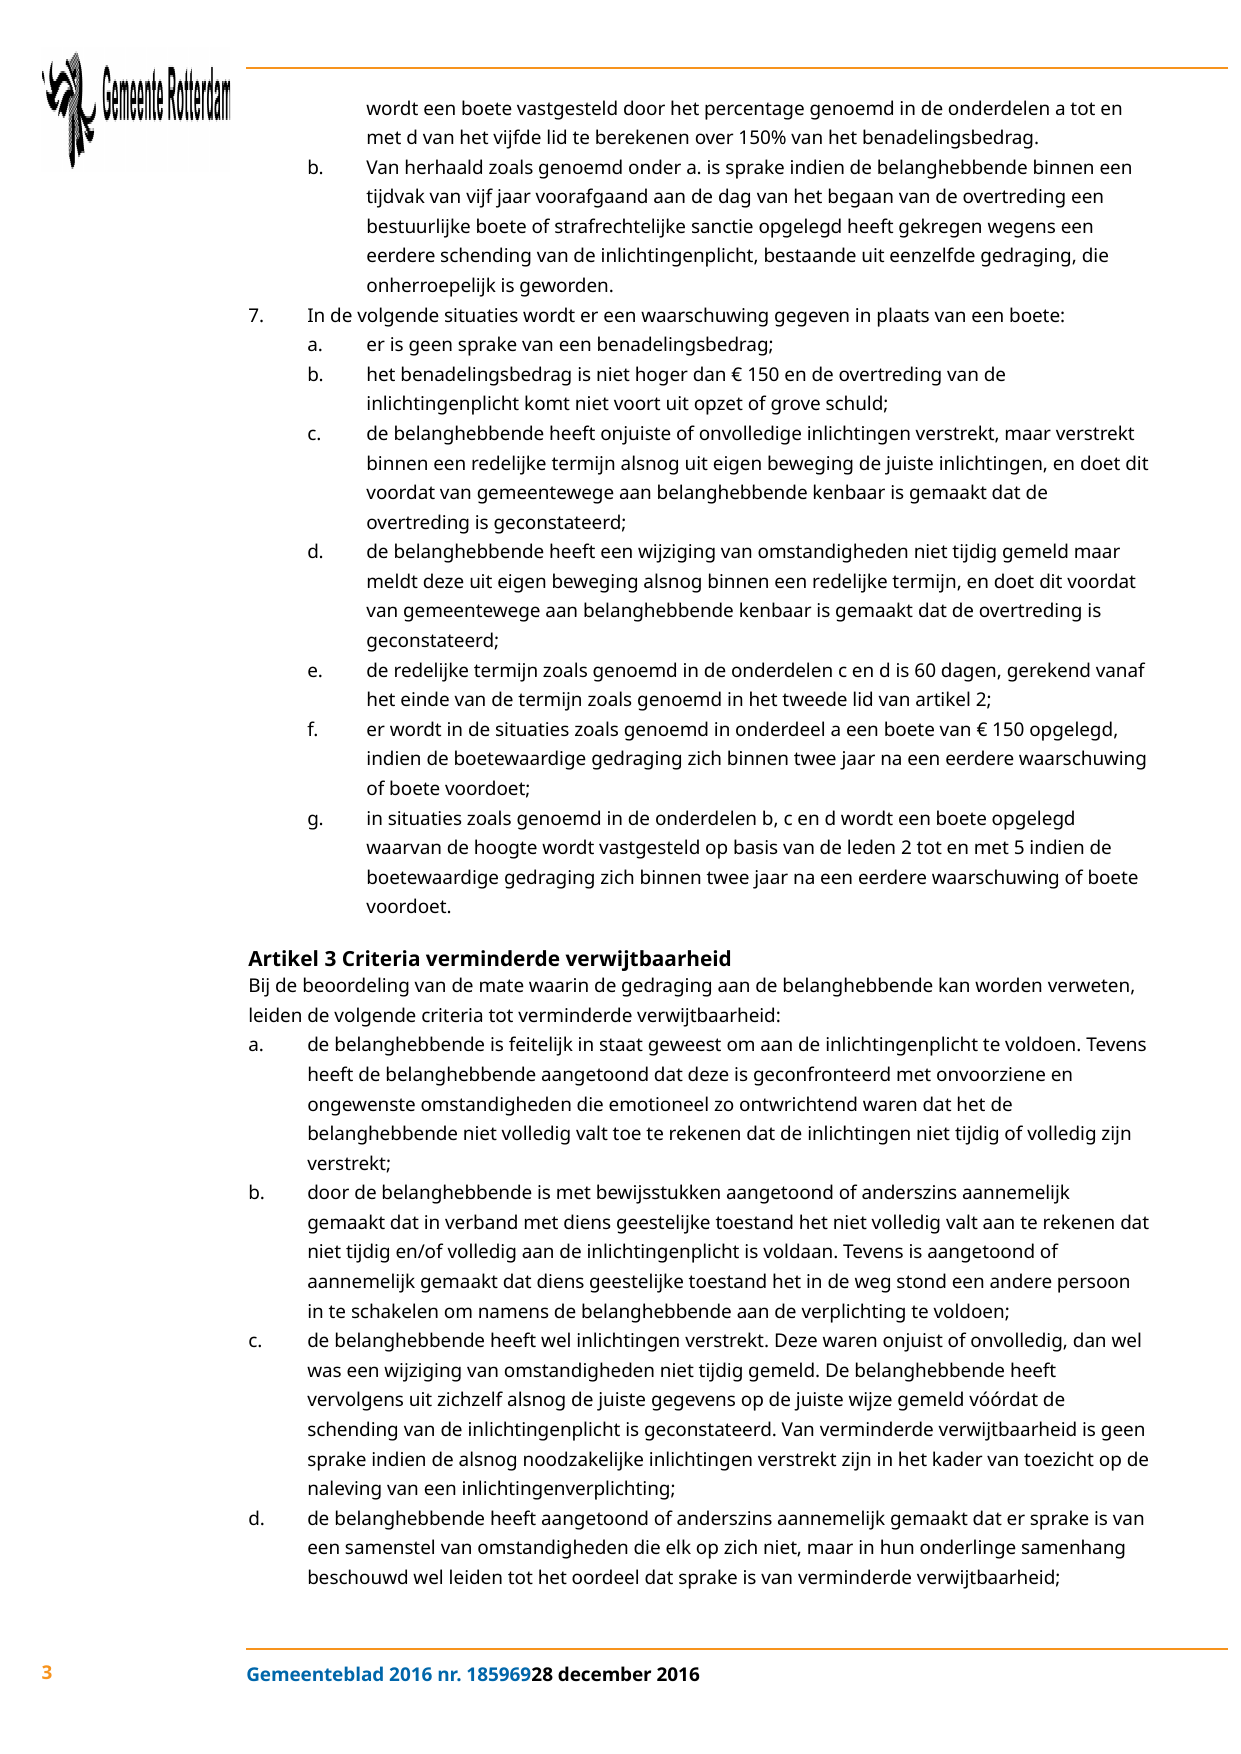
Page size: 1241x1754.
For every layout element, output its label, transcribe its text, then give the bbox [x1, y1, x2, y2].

list In de volgende situaties wordt er een waarschuwing gegeven in plaats van een boete: [248, 302, 1152, 328]
list de belanghebbende heeft onjuiste of onvolledige inlichtingen verstrekt, maar verstrekt binnen een redelijke termijn alsnog uit eigen beweging de juiste inlichtingen, en doet dit voordat van gemeentewege aan belanghebbende kenbaar is gemaakt dat de overtreding is geconstateerd; [307, 420, 1152, 535]
list door de belanghebbende is met bewijsstukken aangetoond of anderszins aannemelijk gemaakt dat in verband met diens geestelijke toestand het niet volledig valt aan te rekenen dat niet tijdig en/of volledig aan de inlichtingenplicht is voldaan. Tevens is aangetoond of aannemelijk gemaakt dat diens geestelijke toestand het in de weg stond een andere persoon in te schakelen om namens de belanghebbende aan de verplichting te voldoen; [248, 1179, 1152, 1323]
list de belanghebbende is feitelijk in staat geweest om aan de inlichtingenplicht te voldoen. Tevens heeft de belanghebbende aangetoond dat deze is geconfronteerd met onvoorziene en ongewenste omstandigheden die emotioneel zo ontwrichtend waren dat het de belanghebbende niet volledig valt toe te rekenen dat de inlichtingen niet tijdig of volledig zijn verstrekt; [248, 1032, 1152, 1176]
list de belanghebbende heeft een wijziging van omstandigheden niet tijdig gemeld maar meldt deze uit eigen beweging alsnog binnen een redelijke termijn, en doet dit voordat van gemeentewege aan belanghebbende kenbaar is gemaakt dat de overtreding is geconstateerd; [307, 538, 1152, 653]
text Artikel 3 Criteria verminderde verwijtbaarheid [248, 944, 1152, 972]
list in situaties zoals genoemd in de onderdelen b, c en d wordt een boete opgelegd waarvan de hoogte wordt vastgesteld op basis van de leden 2 tot en met 5 indien de boetewaardige gedraging zich binnen twee jaar na een eerdere waarschuwing of boete voordoet. [307, 805, 1152, 919]
list het benadelingsbedrag is niet hoger dan € 150 en de overtreding van de inlichtingenplicht komt niet voort uit opzet of grove schuld; [307, 361, 1152, 416]
list er is geen sprake van een benadelingsbedrag; [307, 331, 1152, 357]
list Van herhaald zoals genoemd onder a. is sprake indien de belanghebbende binnen een tijdvak van vijf jaar voorafgaand aan de dag van het begaan van de overtreding een bestuurlijke boete of strafrechtelijke sanctie opgelegd heeft gekregen wegens een eerdere schending van de inlichtingenplicht, bestaande uit eenzelfde gedraging, die onherroepelijk is geworden. [307, 154, 1152, 298]
text Bij de beoordeling van de mate waarin de gedraging aan de belanghebbende kan worden verweten, leiden de volgende criteria tot verminderde verwijtbaarheid: [248, 972, 1152, 1028]
picture [41, 47, 231, 172]
list de redelijke termijn zoals genoemd in de onderdelen c en d is 60 dagen, gerekend vanaf het einde van de termijn zoals genoemd in het tweede lid van artikel 2; [307, 657, 1152, 712]
list wordt een boete vastgesteld door het percentage genoemd in de onderdelen a tot en met d van het vijfde lid te berekenen over 150% van het benadelingsbedrag. [307, 95, 1152, 150]
list er wordt in de situaties zoals genoemd in onderdeel a een boete van € 150 opgelegd, indien de boetewaardige gedraging zich binnen twee jaar na een eerdere waarschuwing of boete voordoet; [307, 716, 1152, 801]
list de belanghebbende heeft wel inlichtingen verstrekt. Deze waren onjuist of onvolledig, dan wel was een wijziging van omstandigheden niet tijdig gemeld. De belanghebbende heeft vervolgens uit zichzelf alsnog de juiste gegevens op de juiste wijze gemeld vóórdat de schending van de inlichtingenplicht is geconstateerd. Van verminderde verwijtbaarheid is geen sprake indien de alsnog noodzakelijke inlichtingen verstrekt zijn in het kader van toezicht op de naleving van een inlichtingenverplichting; [248, 1327, 1152, 1501]
list de belanghebbende heeft aangetoond of anderszins aannemelijk gemaakt dat er sprake is van een samenstel van omstandigheden die elk op zich niet, maar in hun onderlinge samenhang beschouwd wel leiden tot het oordeel dat sprake is van verminderde verwijtbaarheid; [248, 1505, 1152, 1590]
